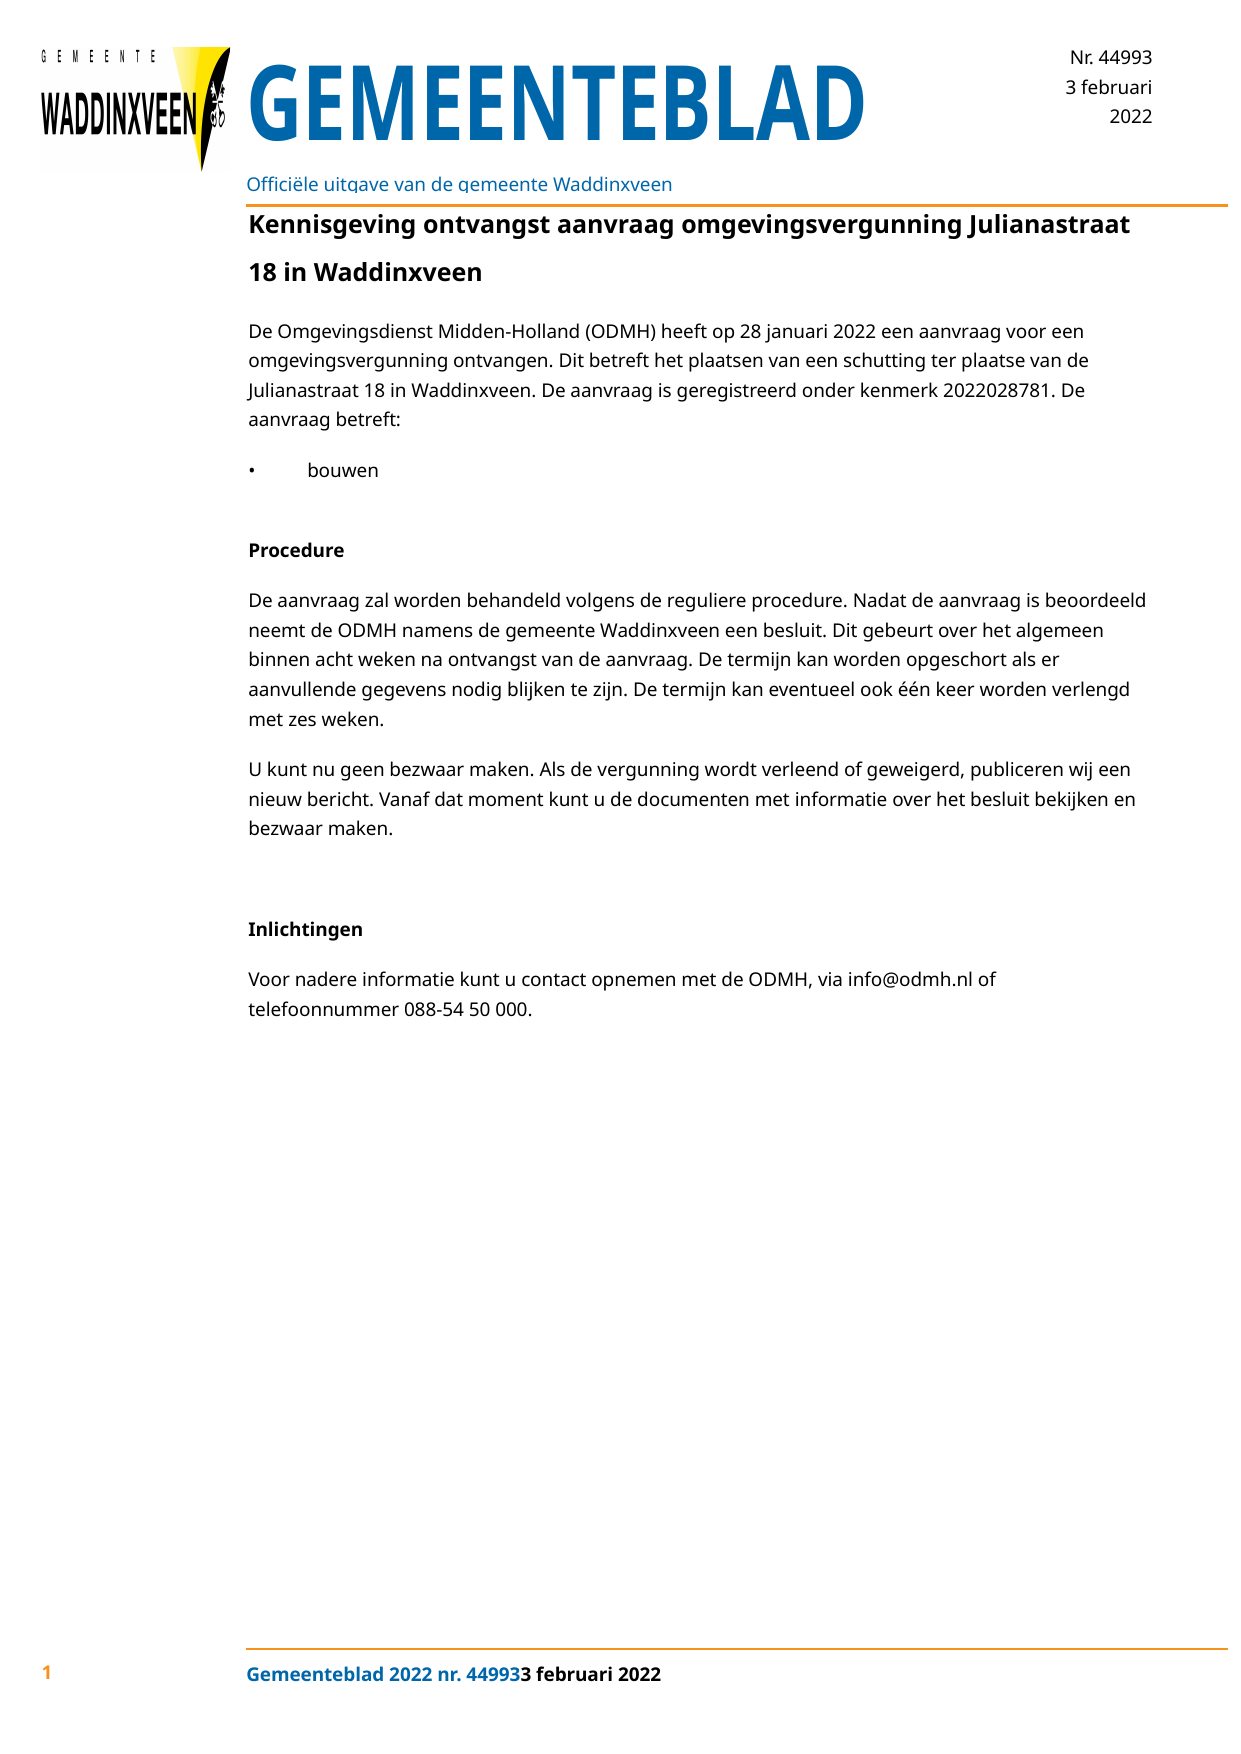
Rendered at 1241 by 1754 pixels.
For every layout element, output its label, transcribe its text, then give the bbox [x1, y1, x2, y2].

text Voor nadere informatie kunt u contact opnemen met de ODMH, via info@odmh.nl of telefoonnummer 088-54 50 000. [248, 967, 1152, 1022]
text De aanvraag zal worden behandeld volgens de reguliere procedure. Nadat de aanvraag is beoordeeld neemt de ODMH namens de gemeente Waddinxveen een besluit. Dit gebeurt over het algemeen binnen acht weken na ontvangst van de aanvraag. De termijn kan worden opgeschort als er aanvullende gegevens nodig blijken te zijn. De termijn kan eventueel ook één keer worden verlengd met zes weken. [248, 587, 1152, 732]
text Inlichtingen [248, 916, 1152, 942]
text Procedure [248, 537, 1152, 563]
text De Omgevingsdienst Midden-Holland (ODMH) heeft op 28 januari 2022 een aanvraag voor een omgevingsvergunning ontvangen. Dit betreft het plaatsen van een schutting ter plaatse van de Julianastraat 18 in Waddinxveen. De aanvraag is geregistreerd onder kenmerk 2022028781. De aanvraag betreft: [248, 318, 1152, 432]
list bouwen [248, 457, 1152, 483]
picture [41, 47, 231, 172]
text Kennisgeving ontvangst aanvraag omgevingsvergunning Julianastraat 18 in Waddinxveen [248, 207, 1152, 288]
text U kunt nu geen bezwaar maken. Als de vergunning wordt verleend of geweigerd, publiceren wij een nieuw bericht. Vanaf dat moment kunt u de documenten met informatie over het besluit bekijken en bezwaar maken. [248, 756, 1152, 841]
